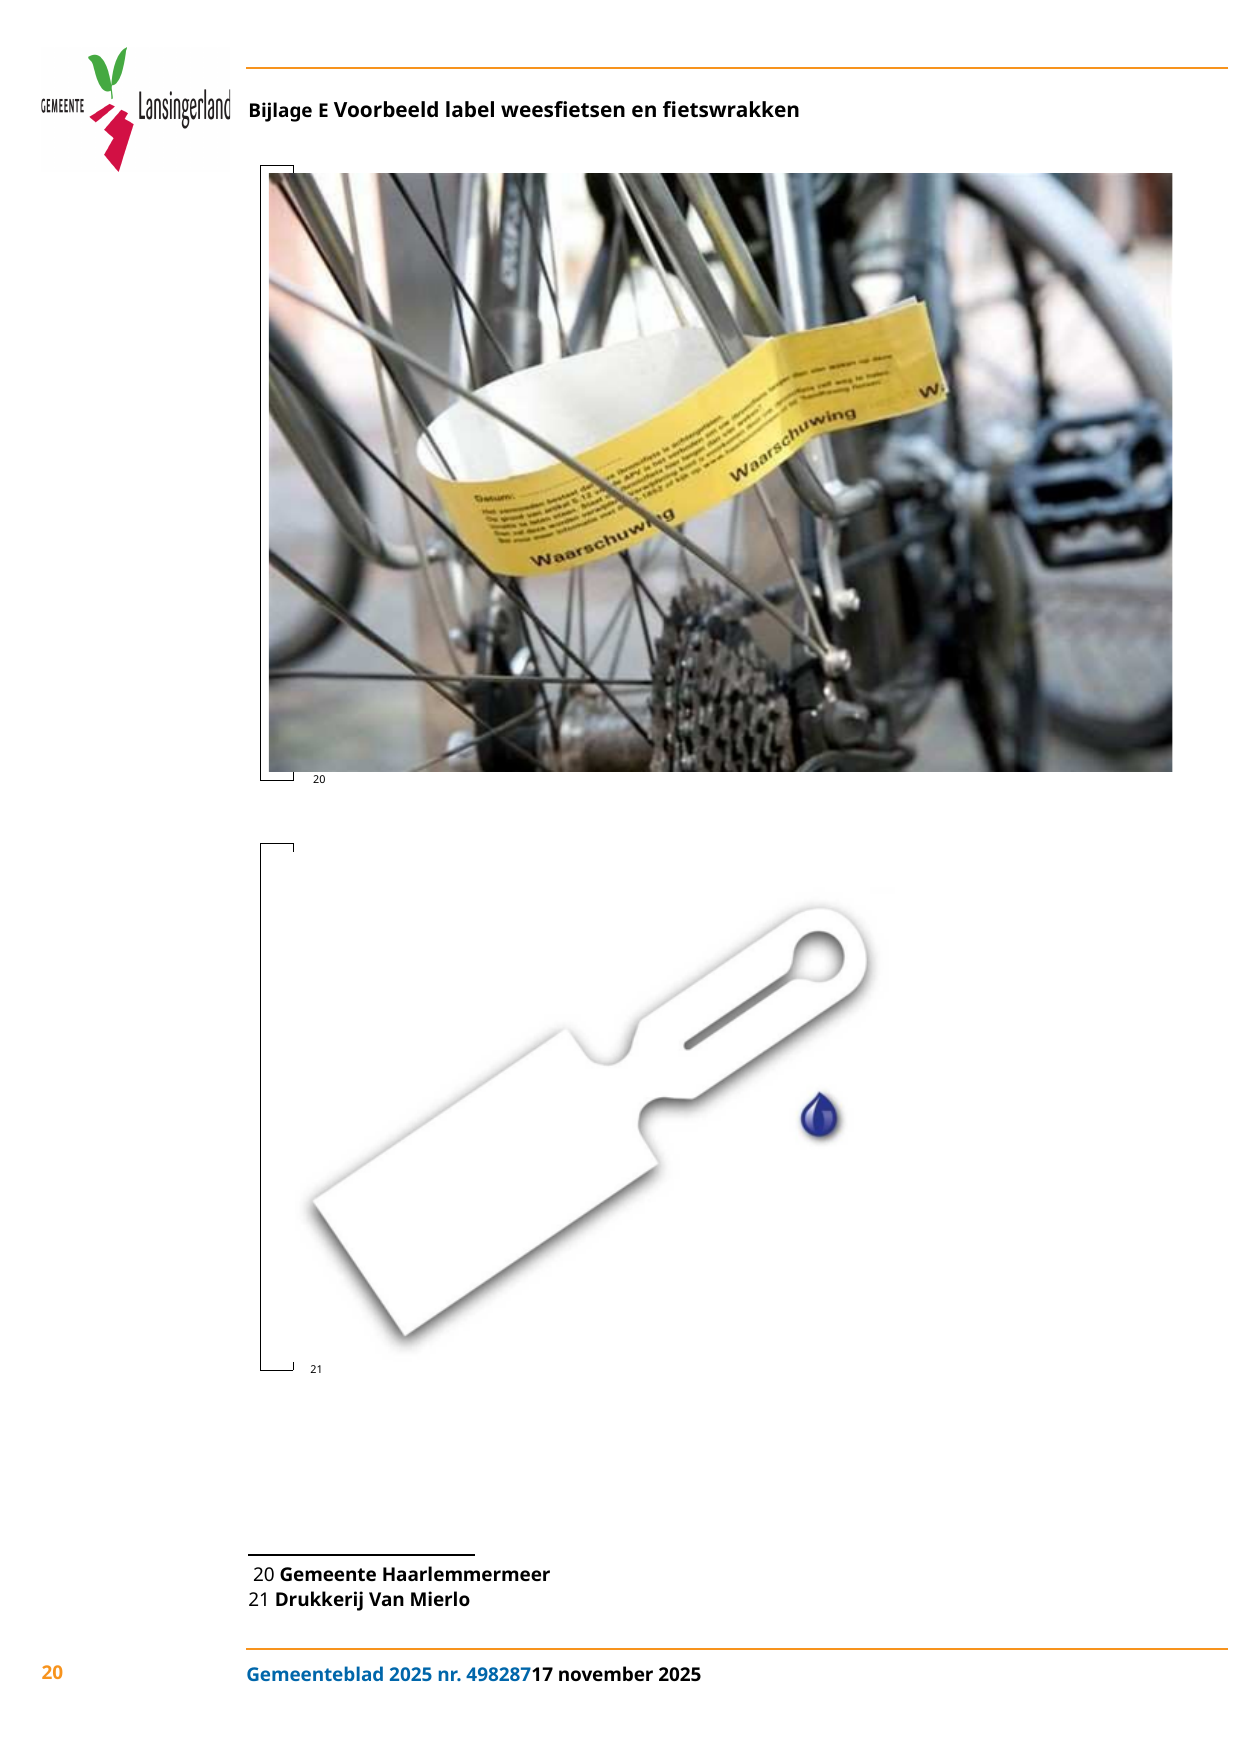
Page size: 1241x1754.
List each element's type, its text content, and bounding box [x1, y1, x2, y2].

picture [41, 47, 231, 172]
picture [268, 173, 1173, 772]
text Bijlage E Voorbeeld label weesfietsen en fietswrakken [248, 95, 1152, 123]
text Gemeente Haarlemmermeer [248, 1561, 1152, 1586]
text Drukkerij Van Mierlo [248, 1586, 1152, 1612]
picture [268, 852, 978, 1362]
